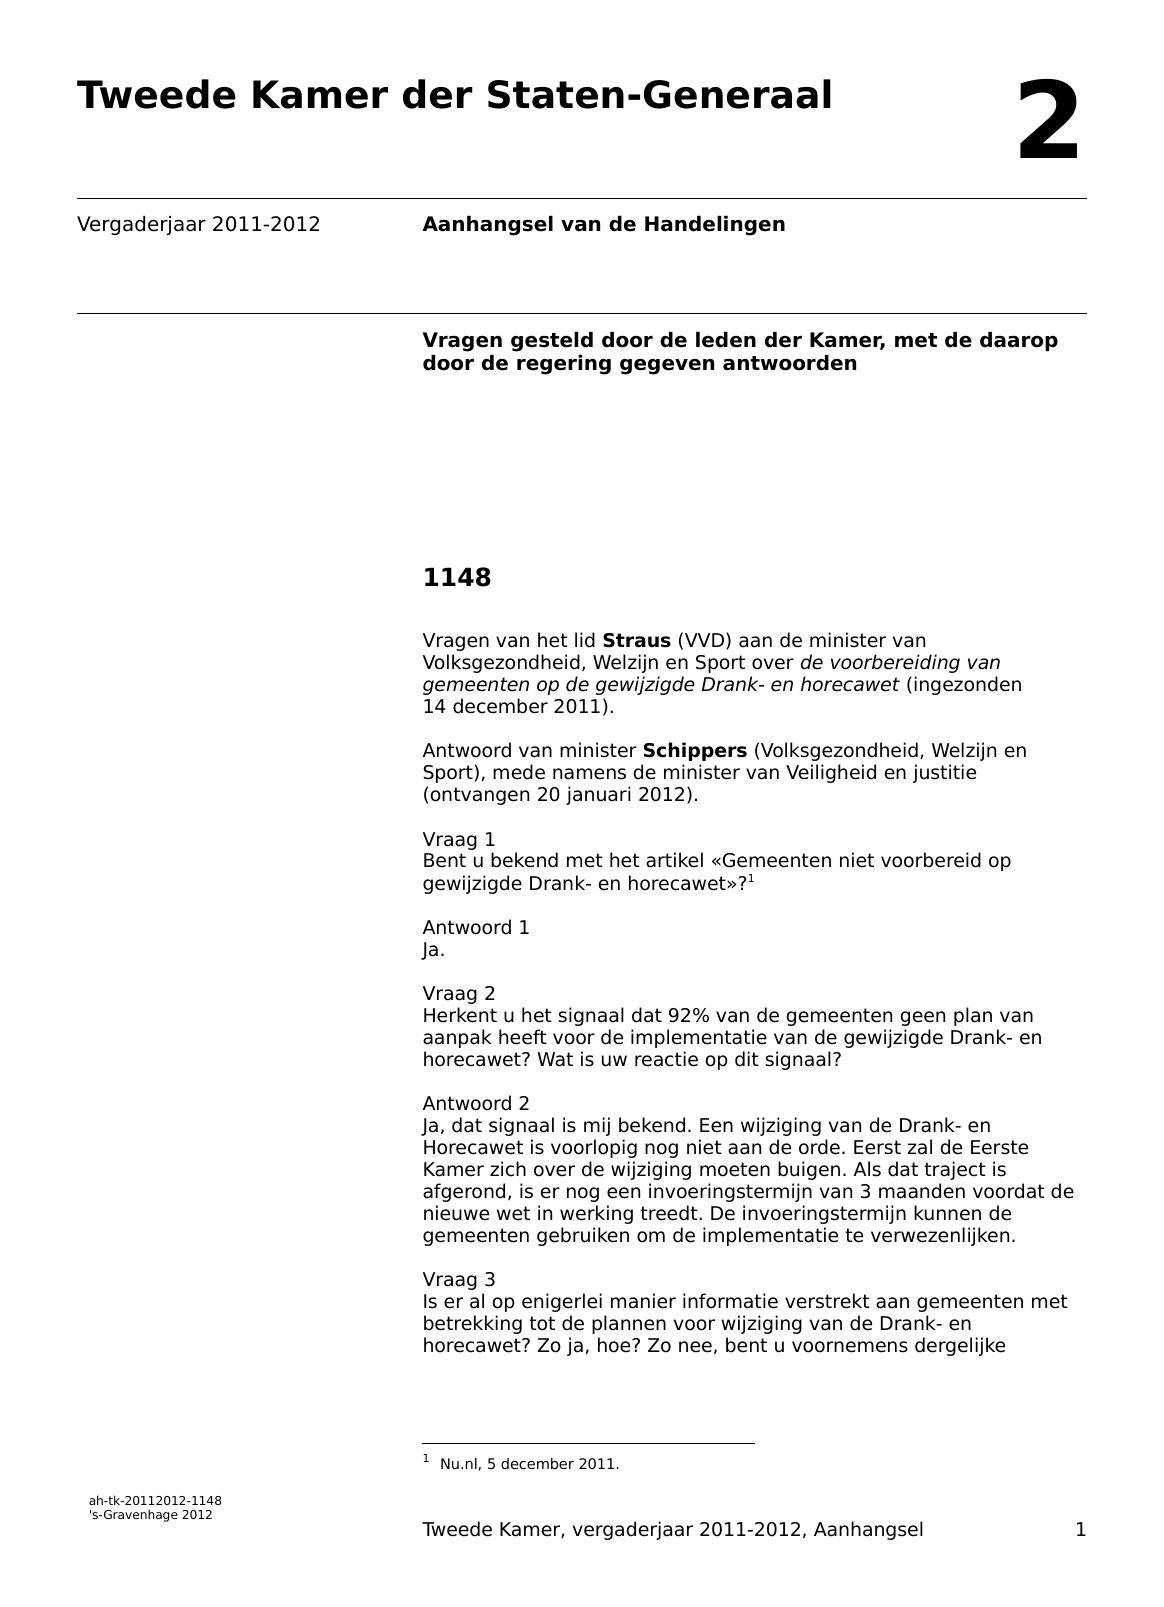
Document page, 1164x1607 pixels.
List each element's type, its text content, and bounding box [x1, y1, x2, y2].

table_cell [77, 314, 422, 375]
text Ja, dat signaal is mij bekend. Een wijziging van de Drank- en Horecawet is voorlopig nog niet aan de orde. Eerst zal de Eerste Kamer zich over de wijziging moeten buigen. Als dat traject is afgerond, is er nog een invoeringstermijn van 3 maanden voordat de nieuwe wet in werking treedt. De invoeringstermijn kunnen de gemeenten gebruiken om de implementatie te verwezenlijken. [422, 1115, 1087, 1247]
text ah-tk-20112012-1148 [88, 1494, 323, 1508]
text Is er al op enigerlei manier informatie verstrekt aan gemeenten met betrekking tot de plannen voor wijziging van de Drank- en horecawet? Zo ja, hoe? Zo nee, bent u voornemens dergelijke [422, 1291, 1087, 1357]
text Antwoord van minister Schippers (Volksgezondheid, Welzijn en Sport), mede namens de minister van Veiligheid en justitie (ontvangen 20 januari 2012). [422, 740, 1087, 806]
table_cell Vragen gesteld door de leden der Kamer, met de daarop door de regering gegeven antwoorden [422, 314, 1087, 375]
text Vraag 1 [422, 828, 1087, 850]
text Vragen van het lid Straus (VVD) aan de minister van Volksgezondheid, Welzijn en Sport over de voorbereiding van gemeenten op de gewijzigde Drank- en horecawet (ingezonden 14 december 2011). [422, 630, 1087, 718]
text Herkent u het signaal dat 92% van de gemeenten geen plan van aanpak heeft voor de implementatie van de gewijzigde Drank- en horecawet? Wat is uw reactie op dit signaal? [422, 1005, 1087, 1071]
text Vraag 3 [422, 1269, 1087, 1291]
text 's-Gravenhage 2012 [88, 1508, 323, 1522]
text Vraag 2 [422, 983, 1087, 1005]
table_cell Vergaderjaar 2011-2012 [77, 199, 422, 313]
text Ja. [422, 938, 1087, 961]
table_header Tweede Kamer der Staten-Generaal [77, 59, 886, 198]
text 1148 [422, 563, 1087, 592]
text Antwoord 2 [422, 1093, 1087, 1115]
table_cell Aanhangsel van de Handelingen [422, 199, 1087, 313]
text Antwoord 1 [422, 917, 1087, 938]
text Nu.nl, 5 december 2011. [422, 1452, 1087, 1474]
text Bent u bekend met het artikel «Gemeenten niet voorbereid op gewijzigde Drank- en horecawet»? [422, 850, 1087, 894]
table_header 2 [886, 59, 1087, 198]
